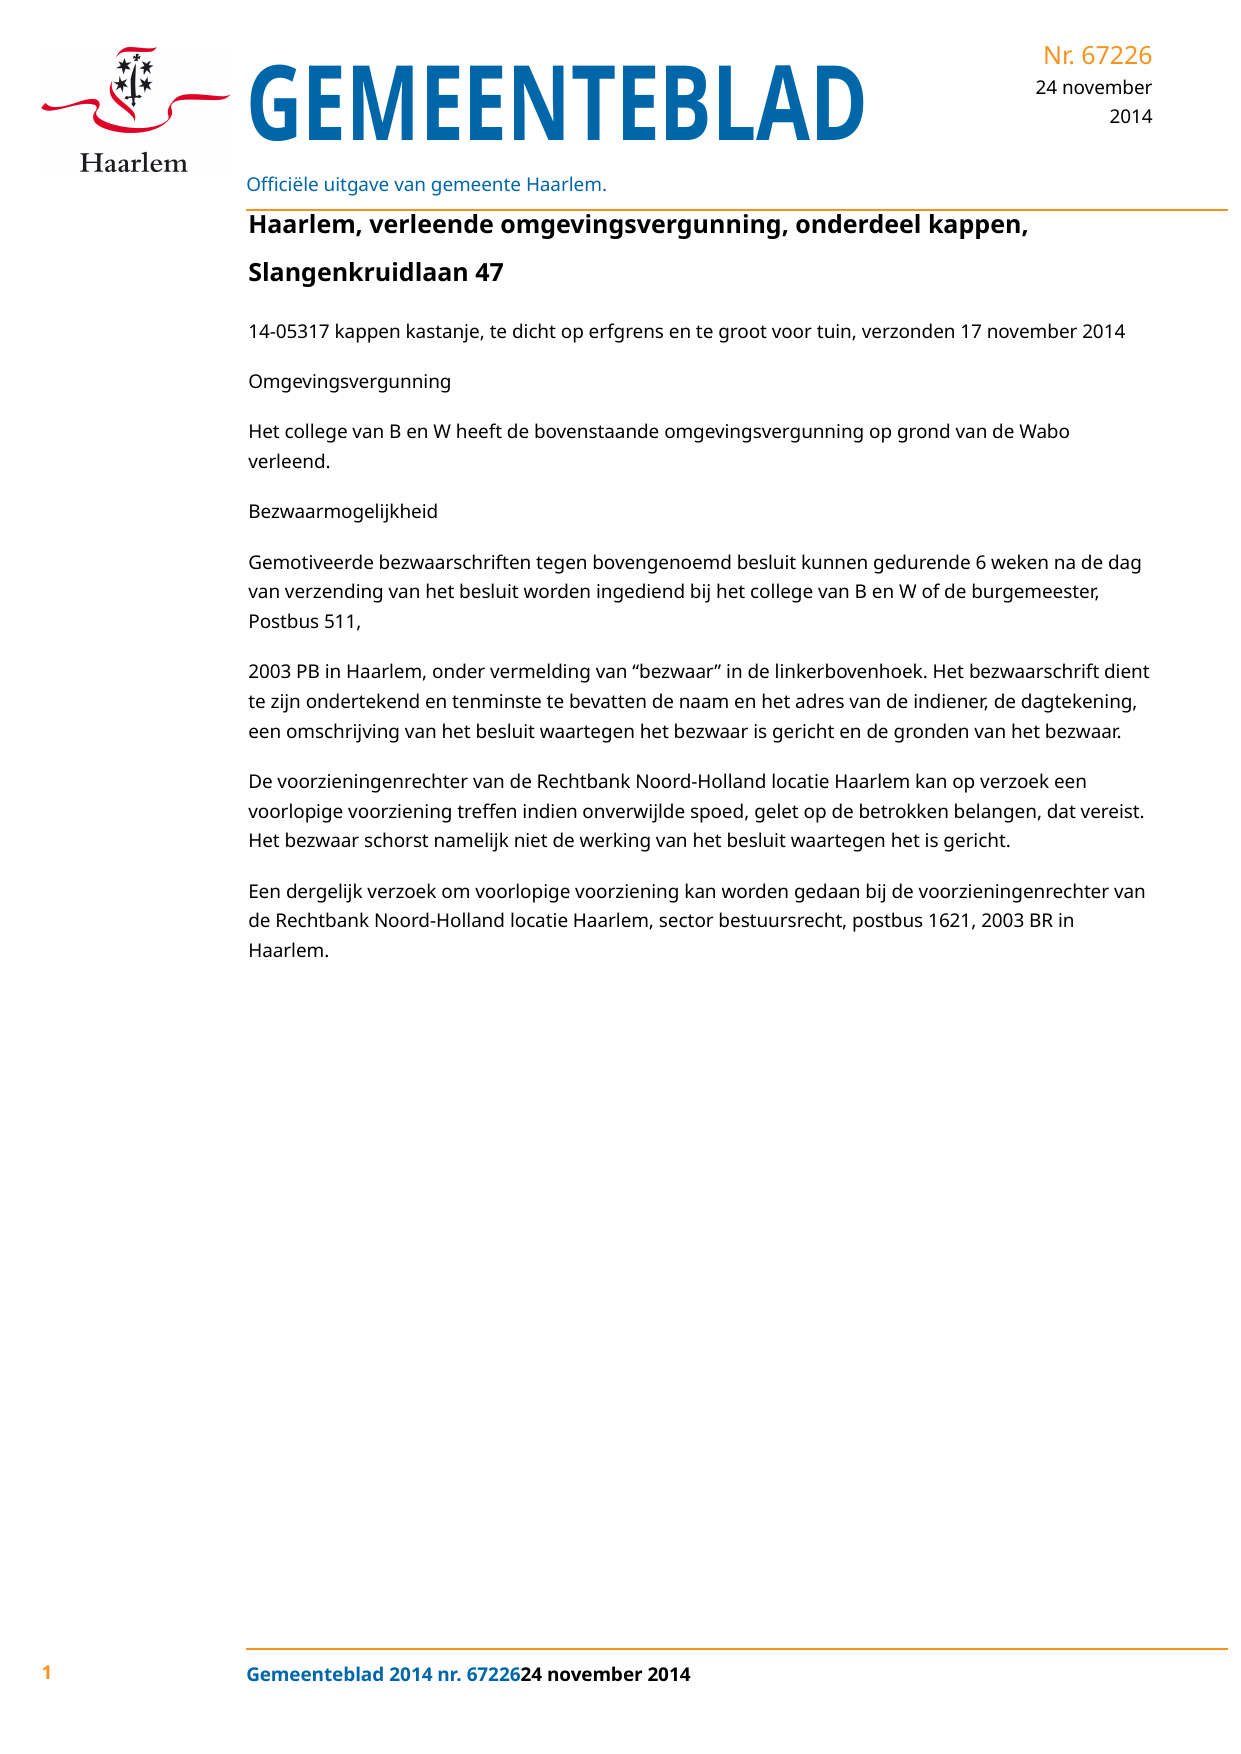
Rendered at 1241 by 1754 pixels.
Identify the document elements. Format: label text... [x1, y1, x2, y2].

text 2003 PB in Haarlem, onder vermelding van “bezwaar” in de linkerbovenhoek. Het bezwaarschrift dient te zijn ondertekend en tenminste te bevatten de naam en het adres van de indiener, de dagtekening, een omschrijving van het besluit waartegen het bezwaar is gericht en de gronden van het bezwaar. [248, 659, 1152, 744]
picture [41, 47, 231, 172]
text Omgevingsvergunning [248, 368, 1152, 394]
text Haarlem, verleende omgevingsvergunning, onderdeel kappen, Slangenkruidlaan 47 [248, 211, 1152, 288]
text Bezwaarmogelijkheid [248, 499, 1152, 524]
text 14-05317 kappen kastanje, te dicht op erfgrens en te groot voor tuin, verzonden 17 november 2014 [248, 318, 1152, 344]
text Gemotiveerde bezwaarschriften tegen bovengenoemd besluit kunnen gedurende 6 weken na de dag van verzending van het besluit worden ingediend bij het college van B en W of de burgemeester, Postbus 511, [248, 549, 1152, 634]
text Het college van B en W heeft de bovenstaande omgevingsvergunning op grond van de Wabo verleend. [248, 419, 1152, 474]
text De voorzieningenrechter van de Rechtbank Noord-Holland locatie Haarlem kan op verzoek een voorlopige voorziening treffen indien onverwijlde spoed, gelet op de betrokken belangen, dat vereist. Het bezwaar schorst namelijk niet de werking van het besluit waartegen het is gericht. [248, 768, 1152, 853]
text Een dergelijk verzoek om voorlopige voorziening kan worden gedaan bij de voorzieningenrechter van de Rechtbank Noord-Holland locatie Haarlem, sector bestuursrecht, postbus 1621, 2003 BR in Haarlem. [248, 878, 1152, 963]
